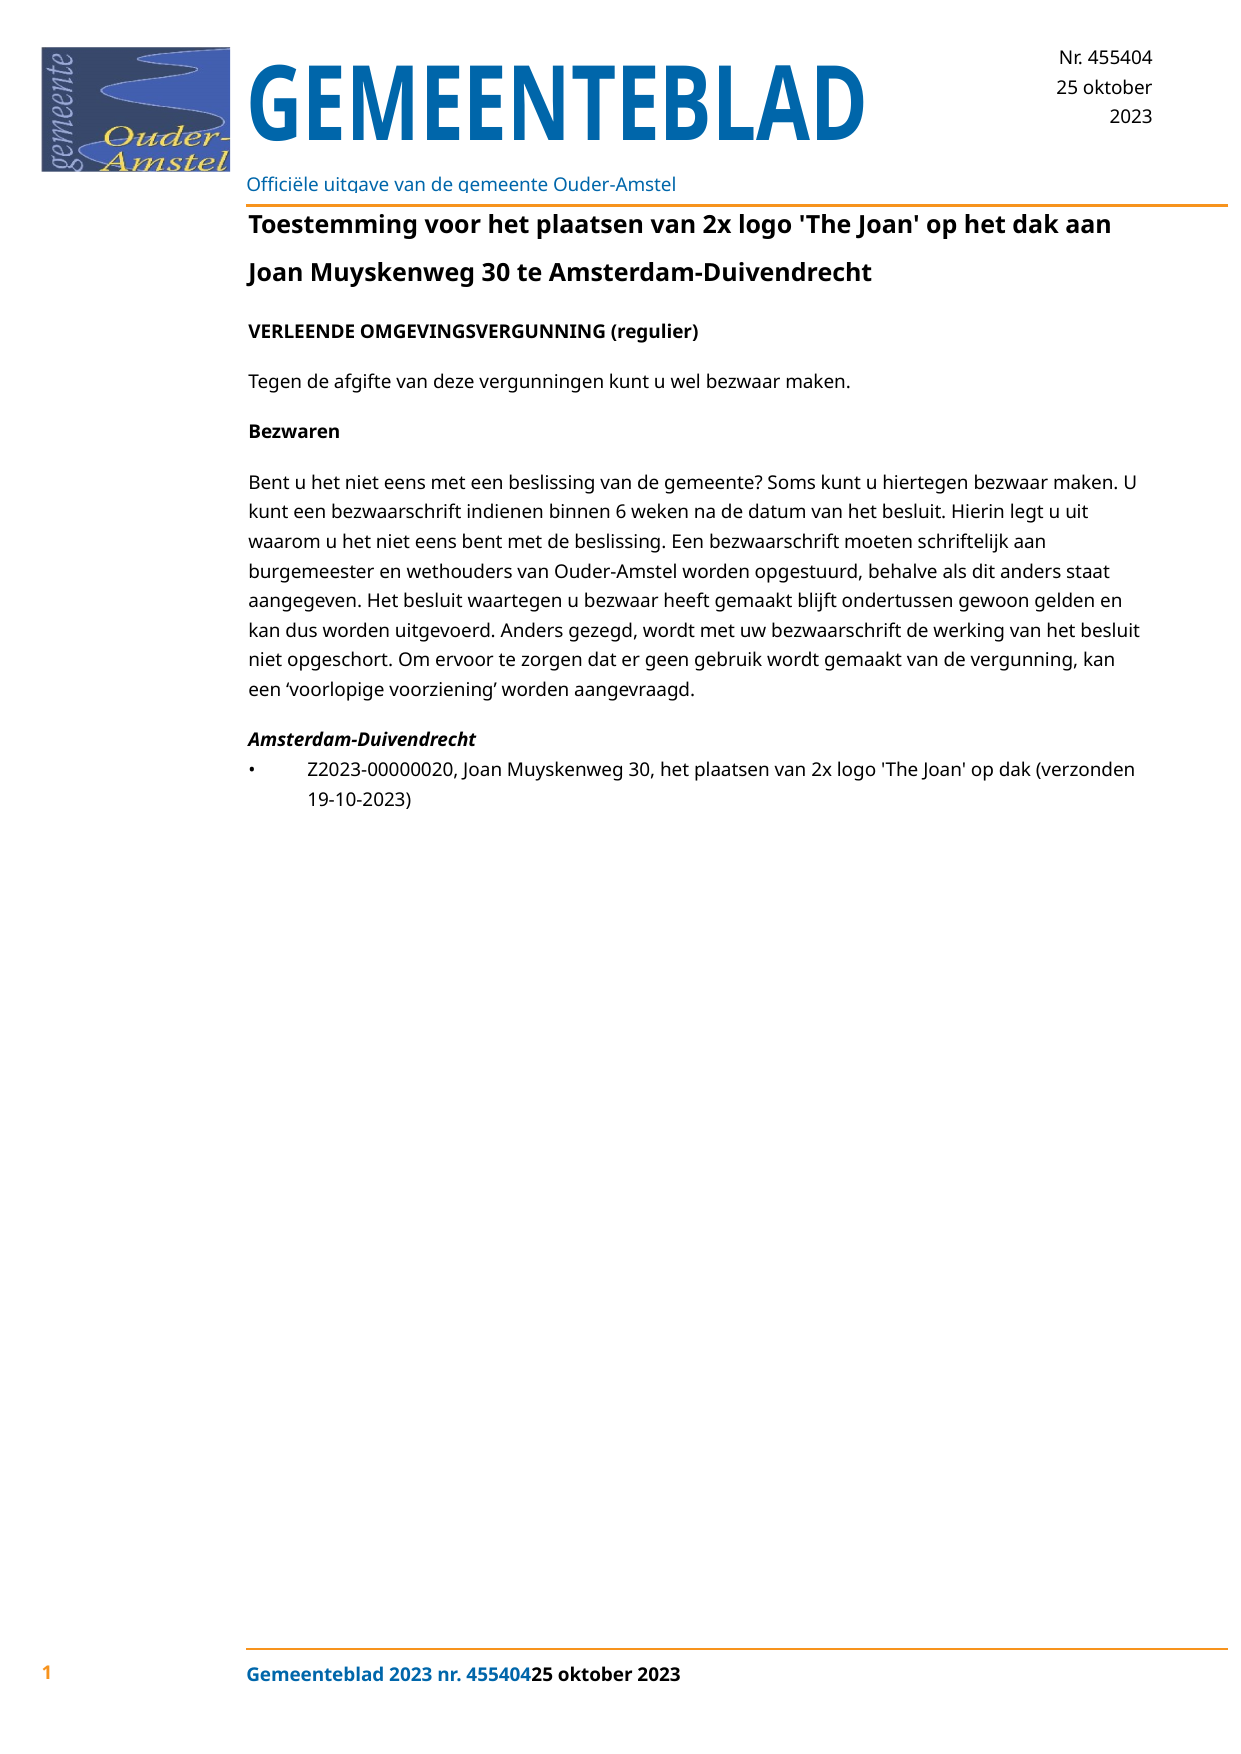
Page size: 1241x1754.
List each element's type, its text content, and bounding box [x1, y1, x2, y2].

text Amsterdam-Duivendrecht [248, 727, 1152, 752]
text VERLEENDE OMGEVINGSVERGUNNING (regulier) [248, 318, 1152, 344]
picture [41, 47, 231, 172]
list Z2023-00000020, Joan Muyskenweg 30, het plaatsen van 2x logo 'The Joan' op dak (verzonden 19-10-2023) [248, 756, 1152, 812]
text Bent u het niet eens met een beslissing van de gemeente? Soms kunt u hiertegen bezwaar maken. U kunt een bezwaarschrift indienen binnen 6 weken na de datum van het besluit. Hierin legt u uit waarom u het niet eens bent met de beslissing. Een bezwaarschrift moeten schriftelijk aan burgemeester en wethouders van Ouder-Amstel worden opgestuurd, behalve als dit anders staat aangegeven. Het besluit waartegen u bezwaar heeft gemaakt blijft ondertussen gewoon gelden en kan dus worden uitgevoerd. Anders gezegd, wordt met uw bezwaarschrift de werking van het besluit niet opgeschort. Om ervoor te zorgen dat er geen gebruik wordt gemaakt van de vergunning, kan een ‘voorlopige voorziening’ worden aangevraagd. [248, 469, 1152, 702]
text Tegen de afgifte van deze vergunningen kunt u wel bezwaar maken. [248, 368, 1152, 394]
text Toestemming voor het plaatsen van 2x logo 'The Joan' op het dak aan Joan Muyskenweg 30 te Amsterdam-Duivendrecht [248, 207, 1152, 288]
text Bezwaren [248, 419, 1152, 444]
